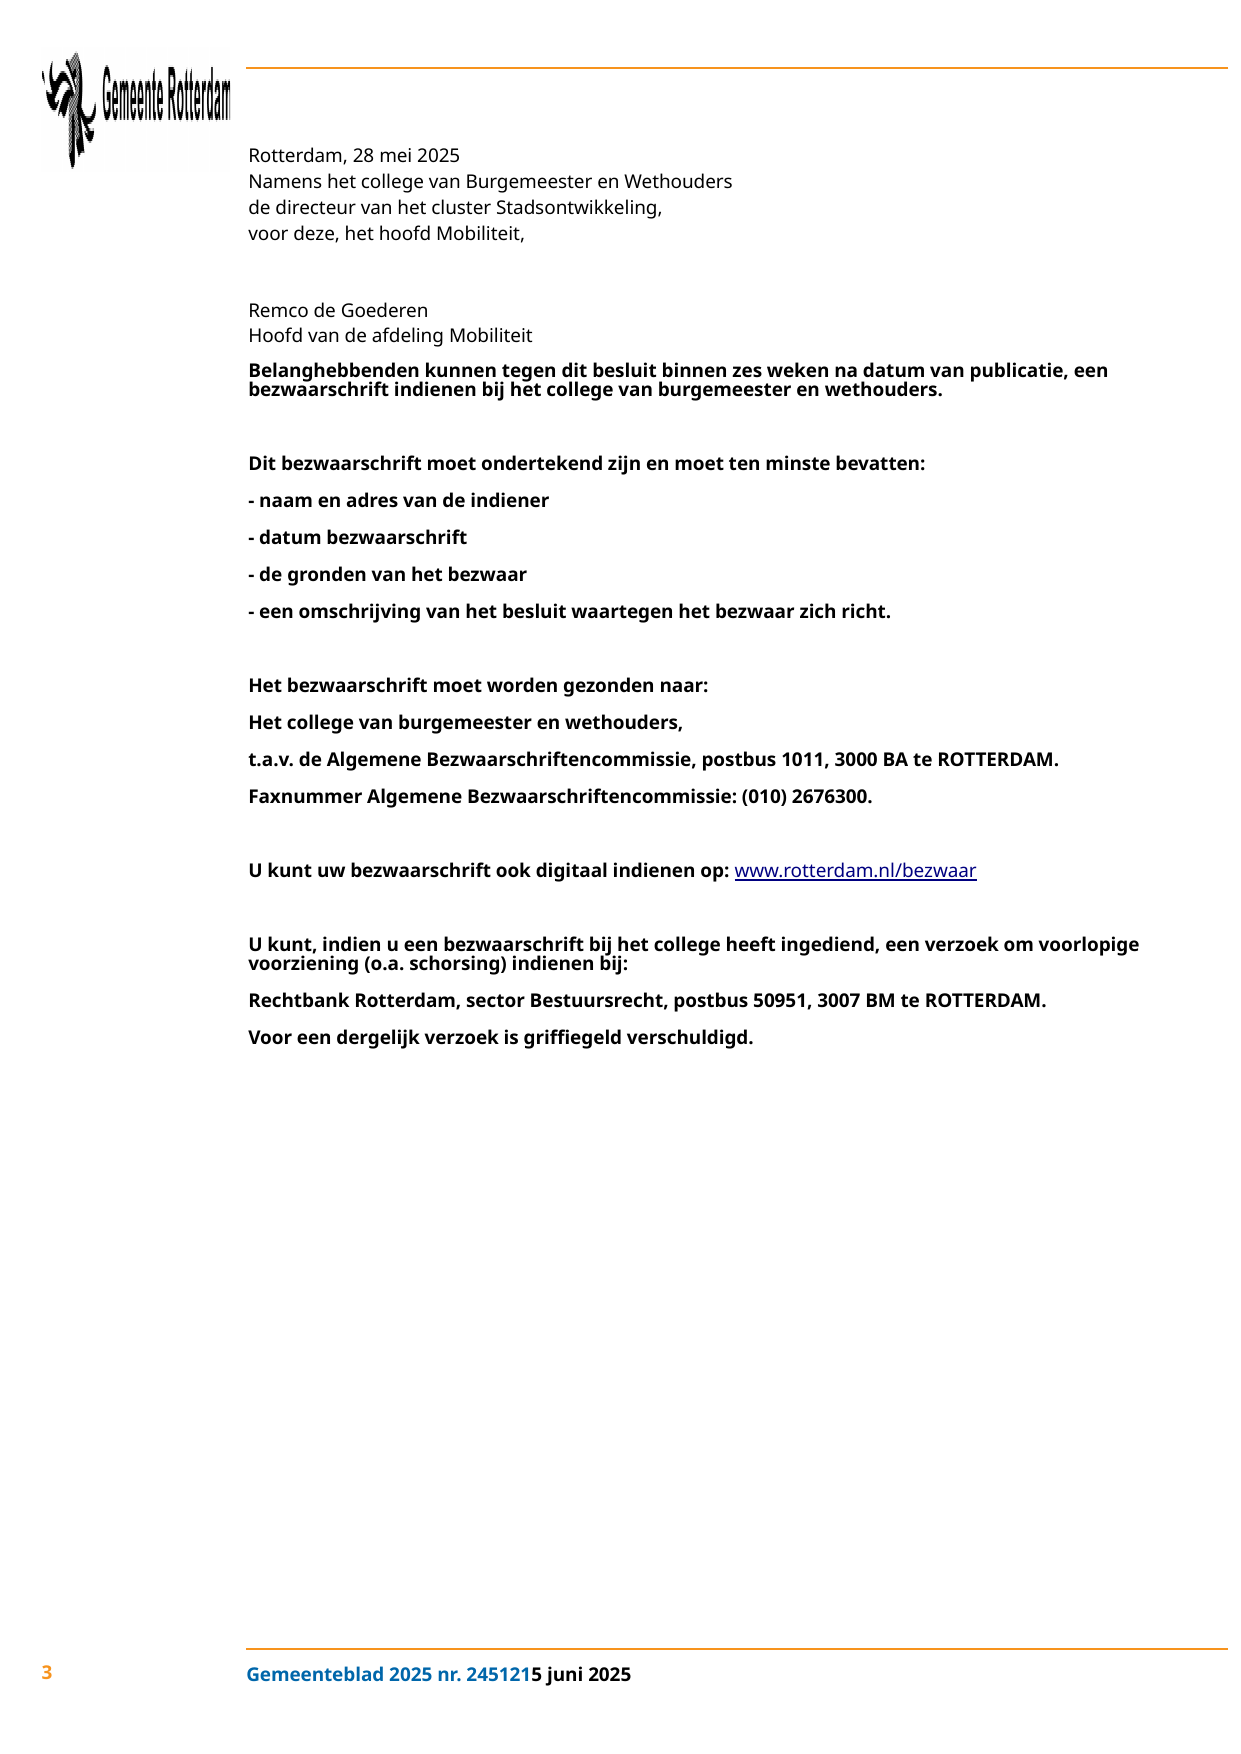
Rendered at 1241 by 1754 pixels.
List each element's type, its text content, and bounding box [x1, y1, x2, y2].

text - naam en adres van de indiener [248, 492, 1152, 512]
text Rotterdam, 28 mei 2025 [248, 143, 1152, 168]
text Hoofd van de afdeling Mobiliteit [248, 323, 1152, 348]
text Belanghebbenden kunnen tegen dit besluit binnen zes weken na datum van publicatie, een bezwaarschrift indienen bij het college van burgemeester en wethouders. [248, 362, 1152, 401]
text t.a.v. de Algemene Bezwaarschriftencommissie, postbus 1011, 3000 BA te ROTTERDAM. [248, 751, 1152, 770]
text Dit bezwaarschrift moet ondertekend zijn en moet ten minste bevatten: [248, 455, 1152, 474]
text - een omschrijving van het besluit waartegen het bezwaar zich richt. [248, 603, 1152, 622]
text Voor een dergelijk verzoek is griffiegeld verschuldigd. [248, 1029, 1152, 1048]
text Faxnummer Algemene Bezwaarschriftencommissie: (010) 2676300. [248, 788, 1152, 807]
text voor deze, het hoofd Mobiliteit, [248, 220, 1152, 246]
text Remco de Goederen [248, 297, 1152, 323]
text U kunt uw bezwaarschrift ook digitaal indienen op: www.rotterdam.nl/bezwaar [248, 862, 1152, 881]
text U kunt, indien u een bezwaarschrift bij het college heeft ingediend, een verzoek om voorlopige voorziening (o.a. schorsing) indienen bij: [248, 936, 1152, 974]
text Het college van burgemeester en wethouders, [248, 714, 1152, 733]
text de directeur van het cluster Stadsontwikkeling, [248, 194, 1152, 220]
text Het bezwaarschrift moet worden gezonden naar: [248, 677, 1152, 696]
text - de gronden van het bezwaar [248, 566, 1152, 586]
picture [41, 47, 231, 172]
text Rechtbank Rotterdam, sector Bestuursrecht, postbus 50951, 3007 BM te ROTTERDAM. [248, 992, 1152, 1012]
text - datum bezwaarschrift [248, 529, 1152, 548]
text Namens het college van Burgemeester en Wethouders [248, 168, 1152, 194]
